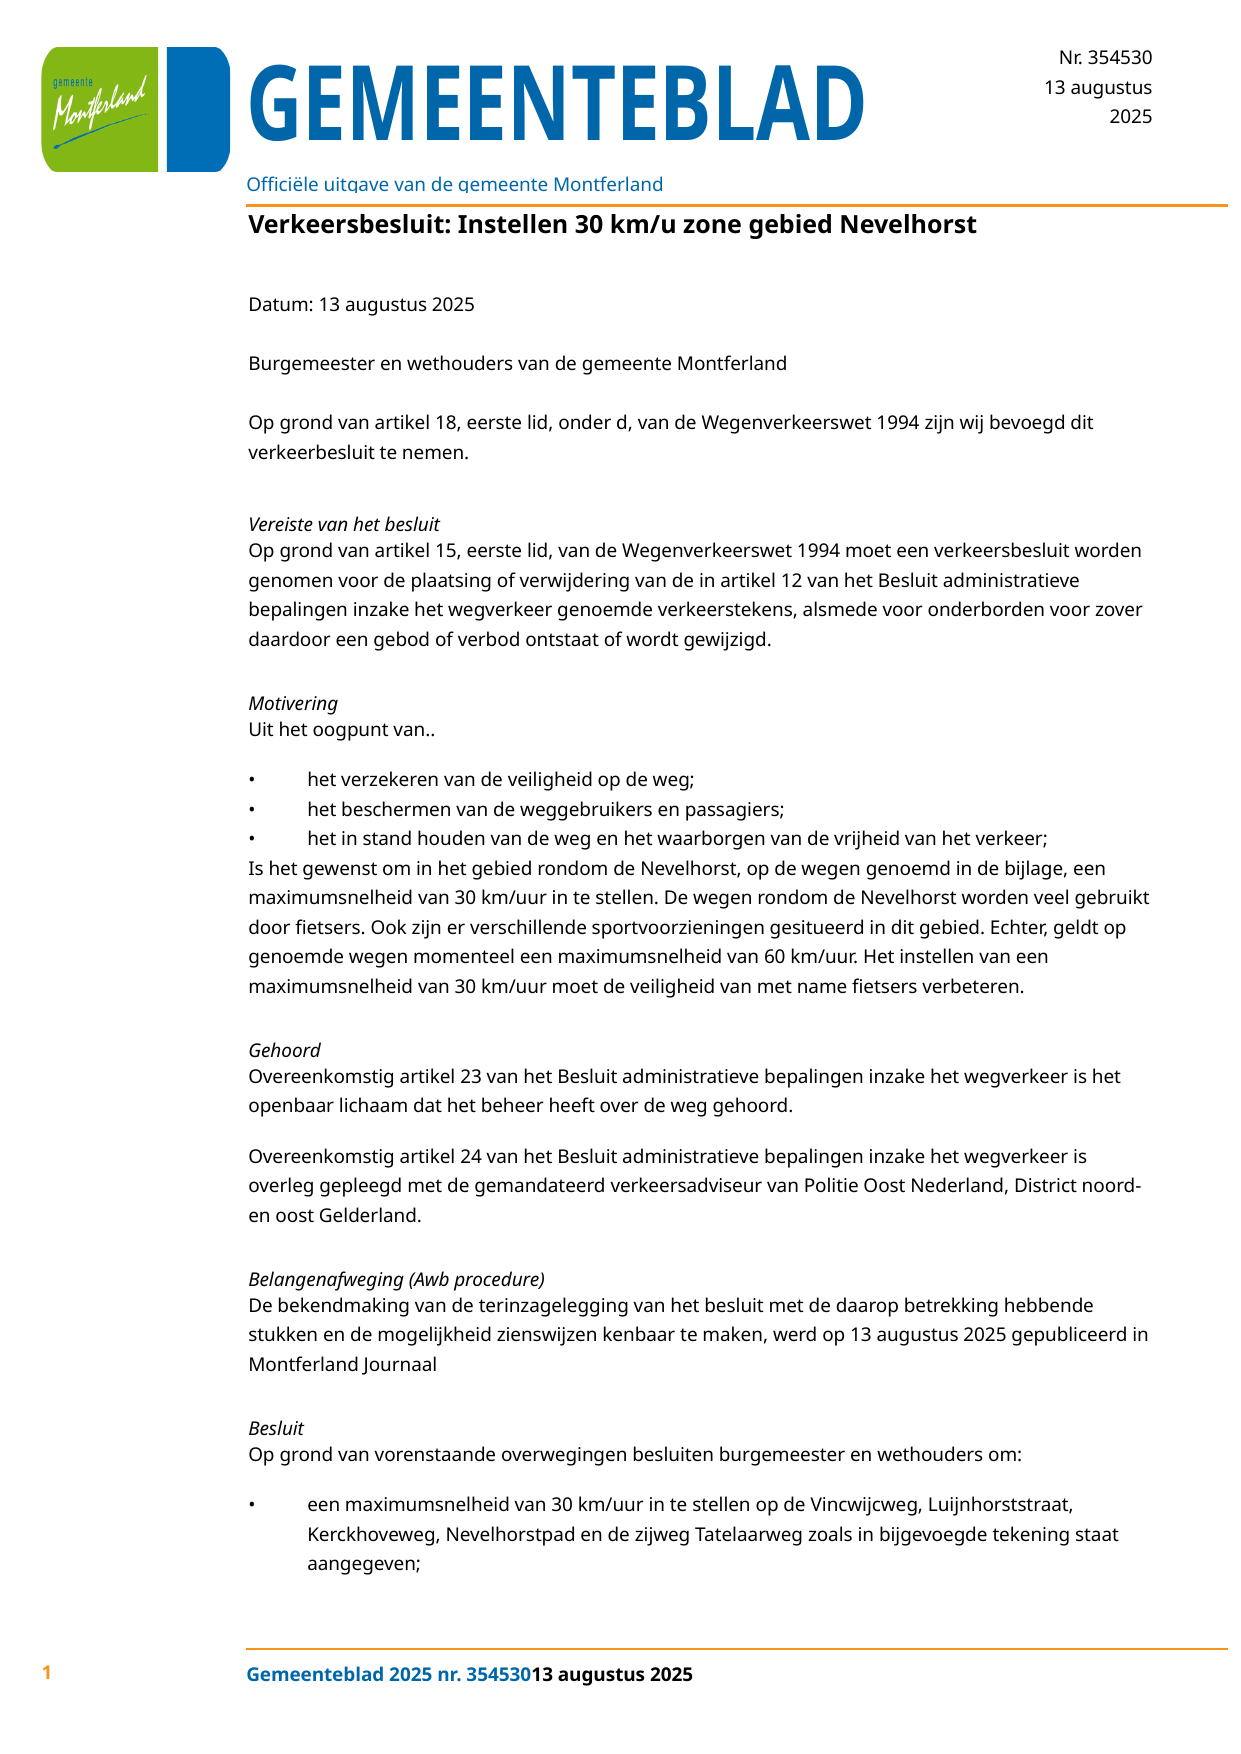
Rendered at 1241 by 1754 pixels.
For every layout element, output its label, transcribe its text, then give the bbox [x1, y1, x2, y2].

text Overeenkomstig artikel 24 van het Besluit administratieve bepalingen inzake het wegverkeer is overleg gepleegd met de gemandateerd verkeersadviseur van Politie Oost Nederland, District noord- en oost Gelderland. [248, 1143, 1152, 1228]
text Besluit [248, 1415, 1152, 1441]
list het in stand houden van de weg en het waarborgen van de vrijheid van het verkeer; [248, 825, 1152, 851]
text Datum: 13 augustus 2025 [248, 291, 1152, 317]
text Overeenkomstig artikel 23 van het Besluit administratieve bepalingen inzake het wegverkeer is het openbaar lichaam dat het beheer heeft over de weg gehoord. [248, 1063, 1152, 1118]
text Op grond van artikel 18, eerste lid, onder d, van de Wegenverkeerswet 1994 zijn wij bevoegd dit verkeerbesluit te nemen. [248, 409, 1152, 465]
text Belangenafweging (Awb procedure) [248, 1266, 1152, 1292]
list het beschermen van de weggebruikers en passagiers; [248, 796, 1152, 822]
text Uit het oogpunt van.. [248, 716, 1152, 742]
text Op grond van artikel 15, eerste lid, van de Wegenverkeerswet 1994 moet een verkeersbesluit worden genomen voor de plaatsing of verwijdering van de in artikel 12 van het Besluit administratieve bepalingen inzake het wegverkeer genoemde verkeerstekens, alsmede voor onderborden voor zover daardoor een gebod of verbod ontstaat of wordt gewijzigd. [248, 537, 1152, 652]
list het verzekeren van de veiligheid op de weg; [248, 766, 1152, 792]
text Verkeersbesluit: Instellen 30 km/u zone gebied Nevelhorst [248, 207, 1152, 241]
text De bekendmaking van de terinzagelegging van het besluit met de daarop betrekking hebbende stukken en de mogelijkheid zienswijzen kenbaar te maken, werd op 13 augustus 2025 gepubliceerd in Montferland Journaal [248, 1292, 1152, 1377]
text Op grond van vorenstaande overwegingen besluiten burgemeester en wethouders om: [248, 1441, 1152, 1466]
list een maximumsnelheid van 30 km/uur in te stellen op de Vincwijcweg, Luijnhorststraat, Kerckhoveweg, Nevelhorstpad en de zijweg Tatelaarweg zoals in bijgevoegde tekening staat aangegeven; [248, 1491, 1152, 1576]
text Is het gewenst om in het gebied rondom de Nevelhorst, op de wegen genoemd in de bijlage, een maximumsnelheid van 30 km/uur in te stellen. De wegen rondom de Nevelhorst worden veel gebruikt door fietsers. Ook zijn er verschillende sportvoorzieningen gesitueerd in dit gebied. Echter, geldt op genoemde wegen momenteel een maximumsnelheid van 60 km/uur. Het instellen van een maximumsnelheid van 30 km/uur moet de veiligheid van met name fietsers verbeteren. [248, 855, 1152, 999]
text Vereiste van het besluit [248, 512, 1152, 537]
text Burgemeester en wethouders van de gemeente Montferland [248, 350, 1152, 376]
text Gehoord [248, 1037, 1152, 1063]
text Motivering [248, 690, 1152, 716]
picture [41, 47, 231, 172]
